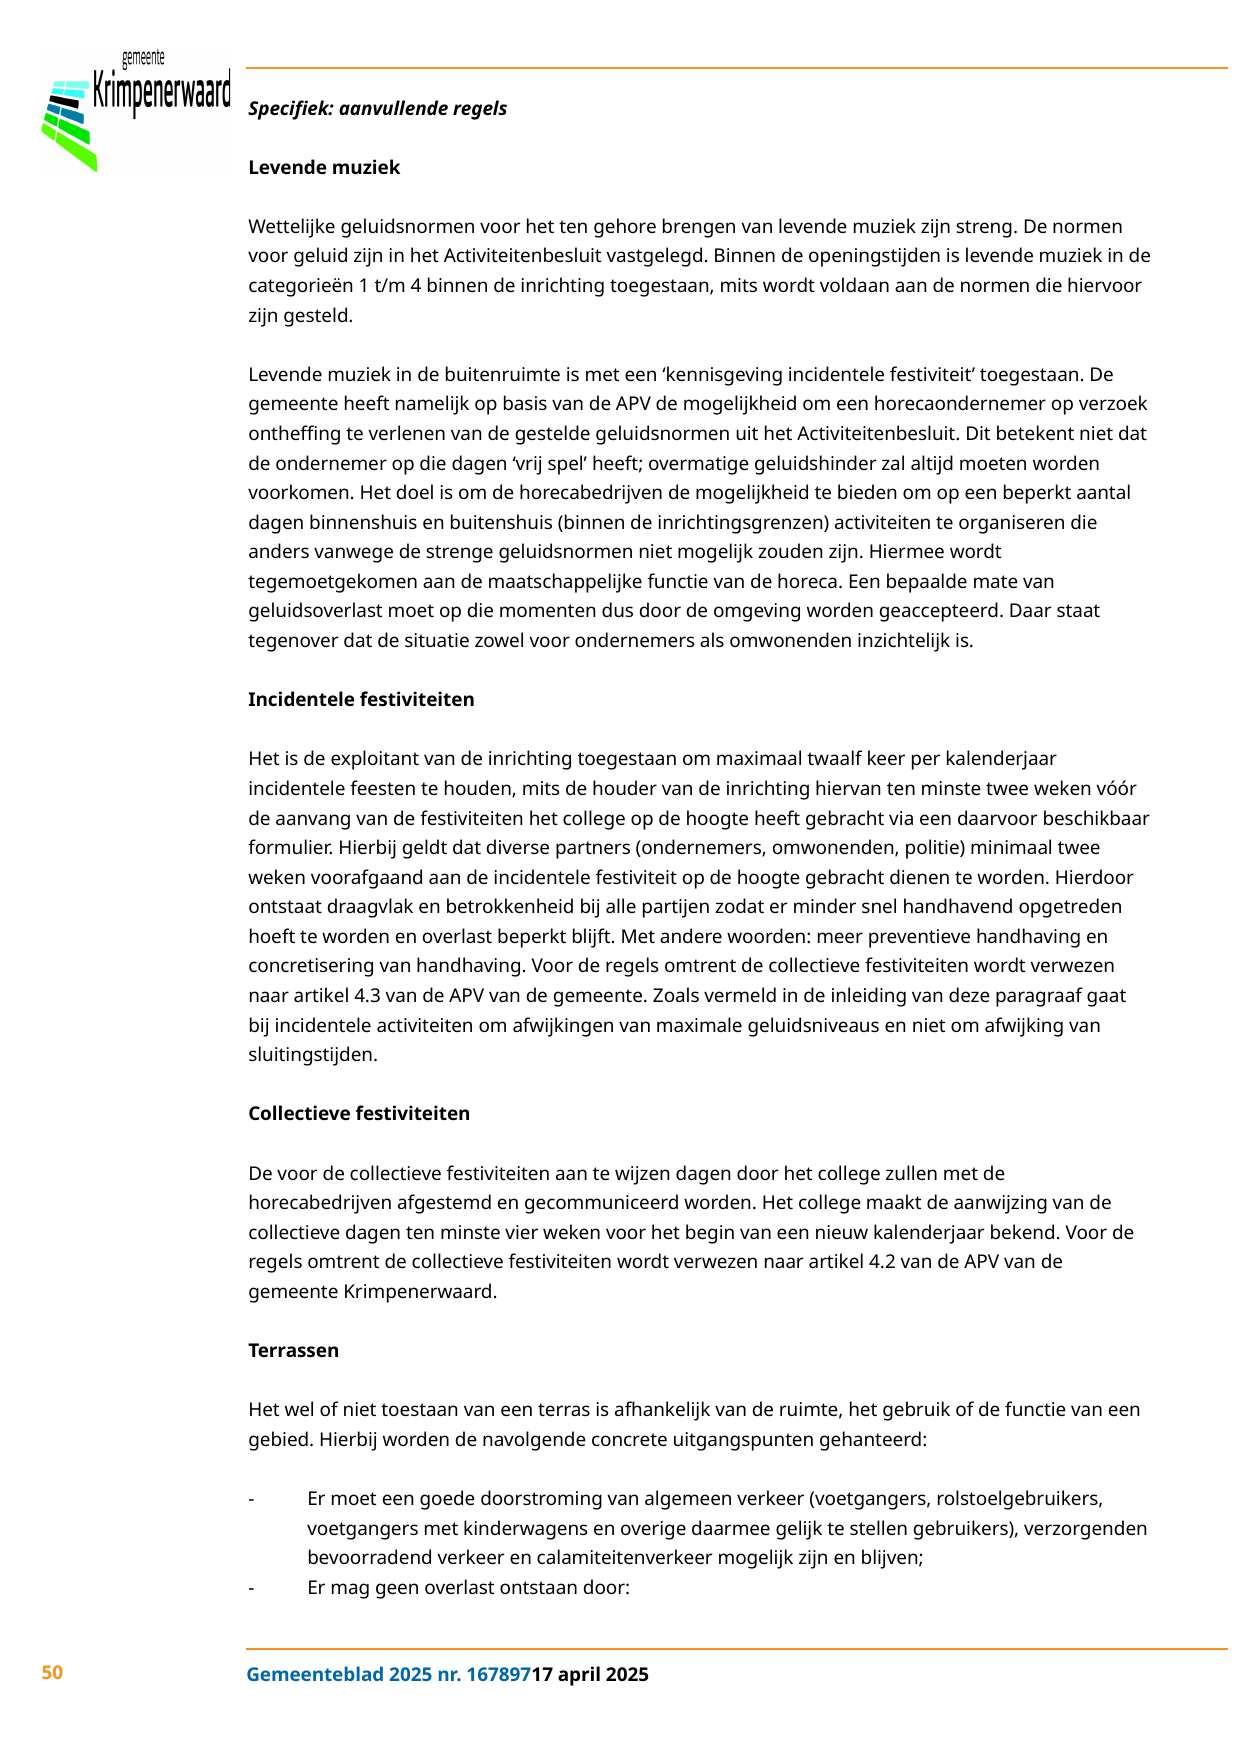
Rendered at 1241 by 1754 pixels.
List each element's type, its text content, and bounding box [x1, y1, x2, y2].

text De voor de collectieve festiviteiten aan te wijzen dagen door het college zullen met de horecabedrijven afgestemd en gecommuniceerd worden. Het college maakt de aanwijzing van de collectieve dagen ten minste vier weken voor het begin van een nieuw kalenderjaar bekend. Voor de regels omtrent de collectieve festiviteiten wordt verwezen naar artikel 4.2 van de APV van de gemeente Krimpenerwaard. [248, 1160, 1152, 1304]
text Het wel of niet toestaan van een terras is afhankelijk van de ruimte, het gebruik of de functie van een gebied. Hierbij worden de navolgende concrete uitgangspunten gehanteerd: [248, 1396, 1152, 1452]
text Levende muziek in de buitenruimte is met een ‘kennisgeving incidentele festiviteit’ toegestaan. De gemeente heeft namelijk op basis van de APV de mogelijkheid om een horecaondernemer op verzoek ontheffing te verlenen van de gestelde geluidsnormen uit het Activiteitenbesluit. Dit betekent niet dat de ondernemer op die dagen ‘vrij spel’ heeft; overmatige geluidshinder zal altijd moeten worden voorkomen. Het doel is om de horecabedrijven de mogelijkheid te bieden om op een beperkt aantal dagen binnenshuis en buitenshuis (binnen de inrichtingsgrenzen) activiteiten te organiseren die anders vanwege de strenge geluidsnormen niet mogelijk zouden zijn. Hiermee wordt tegemoetgekomen aan de maatschappelijke functie van de horeca. Een bepaalde mate van geluidsoverlast moet op die momenten dus door de omgeving worden geaccepteerd. Daar staat tegenover dat de situatie zowel voor ondernemers als omwonenden inzichtelijk is. [248, 361, 1152, 653]
text Terrassen [248, 1337, 1152, 1363]
text Specifiek: aanvullende regels [248, 95, 1152, 121]
text Collectieve festiviteiten [248, 1101, 1152, 1126]
text Wettelijke geluidsnormen voor het ten gehore brengen van levende muziek zijn streng. De normen voor geluid zijn in het Activiteitenbesluit vastgelegd. Binnen de openingstijden is levende muziek in de categorieën 1 t/m 4 binnen de inrichting toegestaan, mits wordt voldaan aan de normen die hiervoor zijn gesteld. [248, 213, 1152, 328]
text Levende muziek [248, 154, 1152, 180]
list Er moet een goede doorstroming van algemeen verkeer (voetgangers, rolstoelgebruikers, voetgangers met kinderwagens en overige daarmee gelijk te stellen gebruikers), verzorgenden bevoorradend verkeer en calamiteitenverkeer mogelijk zijn en blijven; [248, 1485, 1152, 1570]
picture [41, 47, 231, 172]
text Het is de exploitant van de inrichting toegestaan om maximaal twaalf keer per kalenderjaar incidentele feesten te houden, mits de houder van de inrichting hiervan ten minste twee weken vóór de aanvang van de festiviteiten het college op de hoogte heeft gebracht via een daarvoor beschikbaar formulier. Hierbij geldt dat diverse partners (ondernemers, omwonenden, politie) minimaal twee weken voorafgaand aan de incidentele festiviteit op de hoogte gebracht dienen te worden. Hierdoor ontstaat draagvlak en betrokkenheid bij alle partijen zodat er minder snel handhavend opgetreden hoeft te worden en overlast beperkt blijft. Met andere woorden: meer preventieve handhaving en concretisering van handhaving. Voor de regels omtrent de collectieve festiviteiten wordt verwezen naar artikel 4.3 van de APV van de gemeente. Zoals vermeld in de inleiding van deze paragraaf gaat bij incidentele activiteiten om afwijkingen van maximale geluidsniveaus en niet om afwijking van sluitingstijden. [248, 746, 1152, 1067]
list Er mag geen overlast ontstaan door: [248, 1574, 1152, 1600]
text Incidentele festiviteiten [248, 686, 1152, 712]
